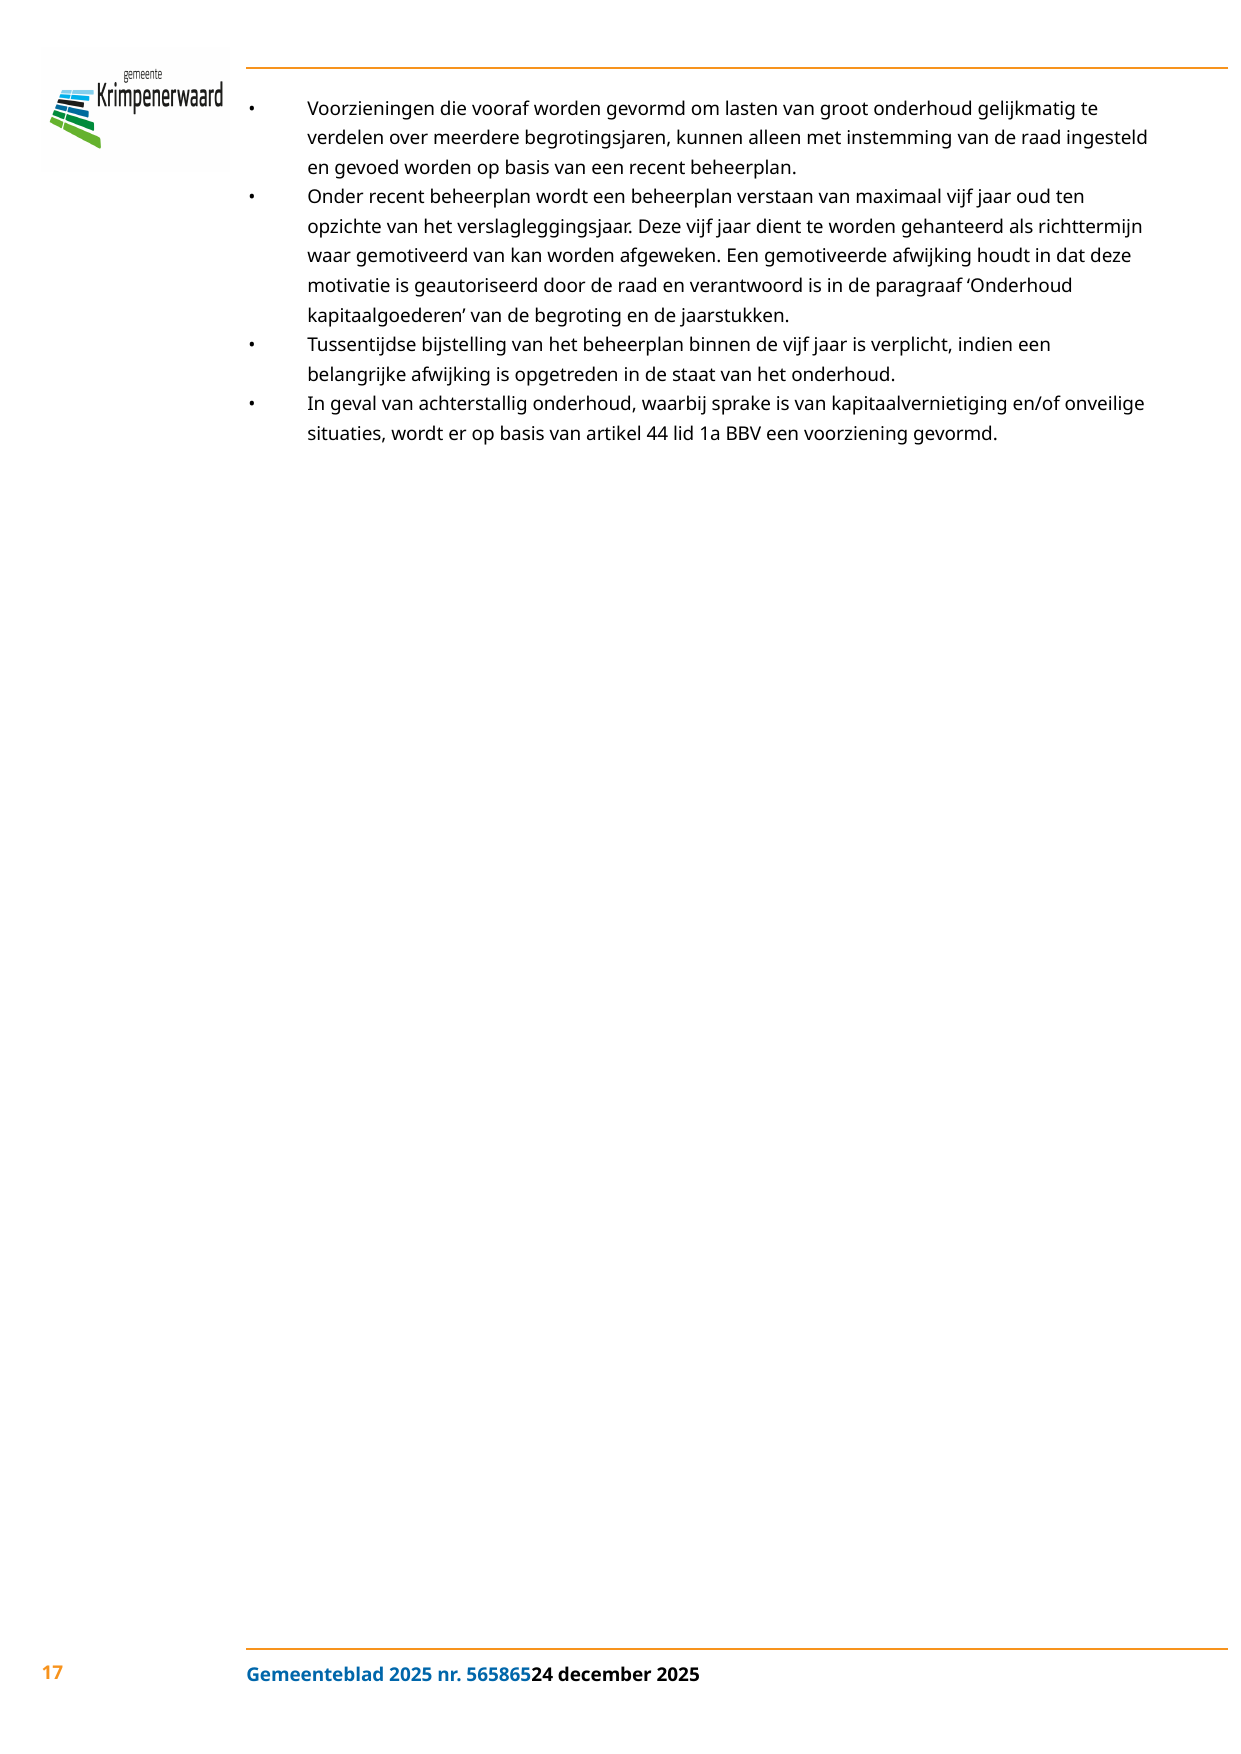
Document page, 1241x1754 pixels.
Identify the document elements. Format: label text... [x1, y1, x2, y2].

list Onder recent beheerplan wordt een beheerplan verstaan van maximaal vijf jaar oud ten opzichte van het verslagleggingsjaar. Deze vijf jaar dient te worden gehanteerd als richttermijn waar gemotiveerd van kan worden afgeweken. Een gemotiveerde afwijking houdt in dat deze motivatie is geautoriseerd door de raad en verantwoord is in de paragraaf ‘Onderhoud kapitaalgoederen’ van de begroting en de jaarstukken. [248, 183, 1152, 328]
picture [41, 47, 231, 172]
list Tussentijdse bijstelling van het beheerplan binnen de vijf jaar is verplicht, indien een belangrijke afwijking is opgetreden in de staat van het onderhoud. [248, 331, 1152, 387]
list Voorzieningen die vooraf worden gevormd om lasten van groot onderhoud gelijkmatig te verdelen over meerdere begrotingsjaren, kunnen alleen met instemming van de raad ingesteld en gevoed worden op basis van een recent beheerplan. [248, 95, 1152, 180]
list In geval van achterstallig onderhoud, waarbij sprake is van kapitaalvernietiging en/of onveilige situaties, wordt er op basis van artikel 44 lid 1a BBV een voorziening gevormd. [248, 391, 1152, 446]
